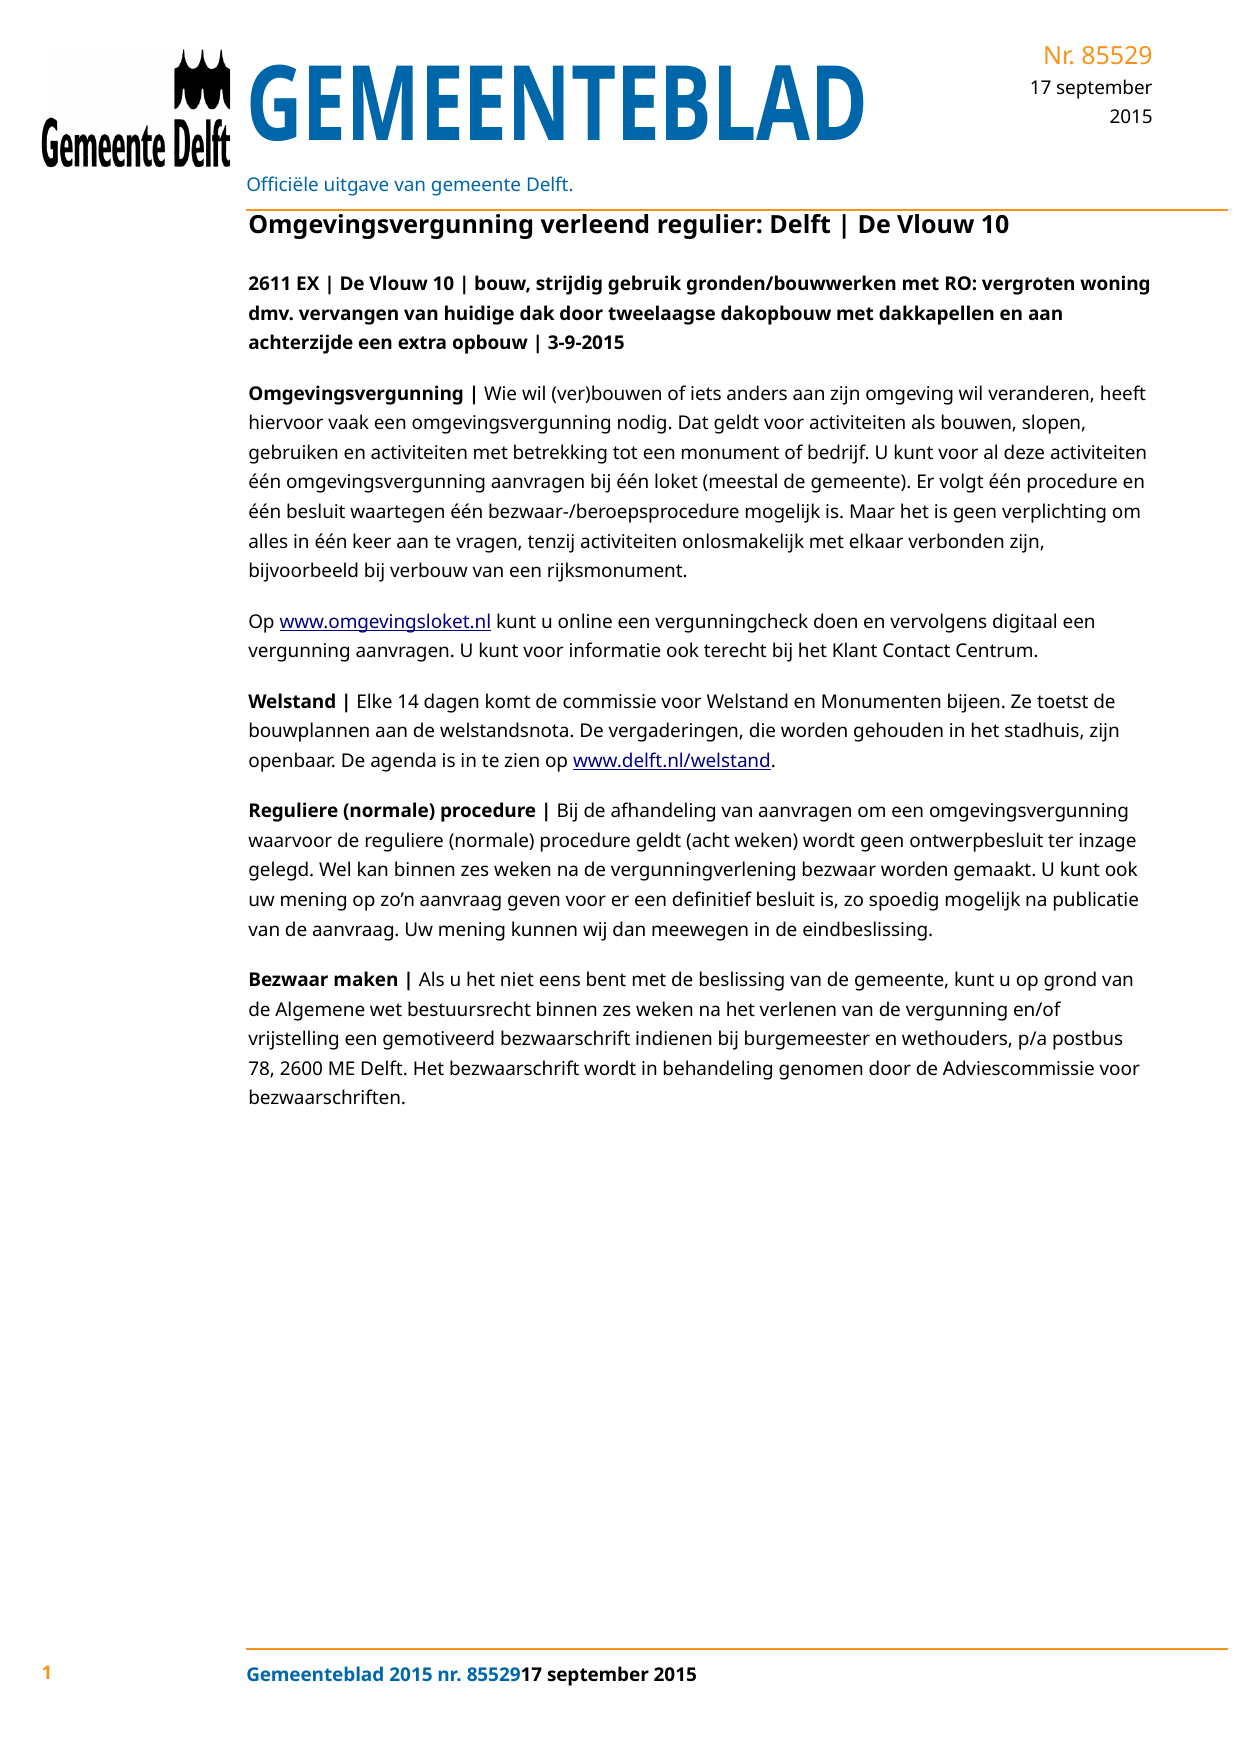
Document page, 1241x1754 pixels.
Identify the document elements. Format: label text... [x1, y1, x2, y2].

text Welstand | Elke 14 dagen komt de commissie voor Welstand en Monumenten bijeen. Ze toetst de bouwplannen aan de welstandsnota. De vergaderingen, die worden gehouden in het stadhuis, zijn openbaar. De agenda is in te zien op www.delft.nl/welstand. [248, 688, 1152, 773]
text Bezwaar maken | Als u het niet eens bent met de beslissing van de gemeente, kunt u op grond van de Algemene wet bestuursrecht binnen zes weken na het verlenen van de vergunning en/of vrijstelling een gemotiveerd bezwaarschrift indienen bij burgemeester en wethouders, p/a postbus 78, 2600 ME Delft. Het bezwaarschrift wordt in behandeling genomen door de Adviescommissie voor bezwaarschriften. [248, 966, 1152, 1110]
text 2611 EX | De Vlouw 10 | bouw, strijdig gebruik gronden/bouwwerken met RO: vergroten woning dmv. vervangen van huidige dak door tweelaagse dakopbouw met dakkapellen en aan achterzijde een extra opbouw | 3-9-2015 [248, 270, 1152, 355]
text Omgevingsvergunning verleend regulier: Delft | De Vlouw 10 [248, 211, 1152, 241]
text Reguliere (normale) procedure | Bij de afhandeling van aanvragen om een omgevingsvergunning waarvoor de reguliere (normale) procedure geldt (acht weken) wordt geen ontwerpbesluit ter inzage gelegd. Wel kan binnen zes weken na de vergunningverlening bezwaar worden gemaakt. U kunt ook uw mening op zo’n aanvraag geven voor er een definitief besluit is, zo spoedig mogelijk na publicatie van de aanvraag. Uw mening kunnen wij dan meewegen in de eindbeslissing. [248, 797, 1152, 941]
text Op www.omgevingsloket.nl kunt u online een vergunningcheck doen en vervolgens digitaal een vergunning aanvragen. U kunt voor informatie ook terecht bij het Klant Contact Centrum. [248, 608, 1152, 663]
picture [41, 47, 231, 172]
text Omgevingsvergunning | Wie wil (ver)bouwen of iets anders aan zijn omgeving wil veranderen, heeft hiervoor vaak een omgevingsvergunning nodig. Dat geldt voor activiteiten als bouwen, slopen, gebruiken en activiteiten met betrekking tot een monument of bedrijf. U kunt voor al deze activiteiten één omgevingsvergunning aanvragen bij één loket (meestal de gemeente). Er volgt één procedure en één besluit waartegen één bezwaar-/beroepsprocedure mogelijk is. Maar het is geen verplichting om alles in één keer aan te vragen, tenzij activiteiten onlosmakelijk met elkaar verbonden zijn, bijvoorbeeld bij verbouw van een rijksmonument. [248, 380, 1152, 583]
